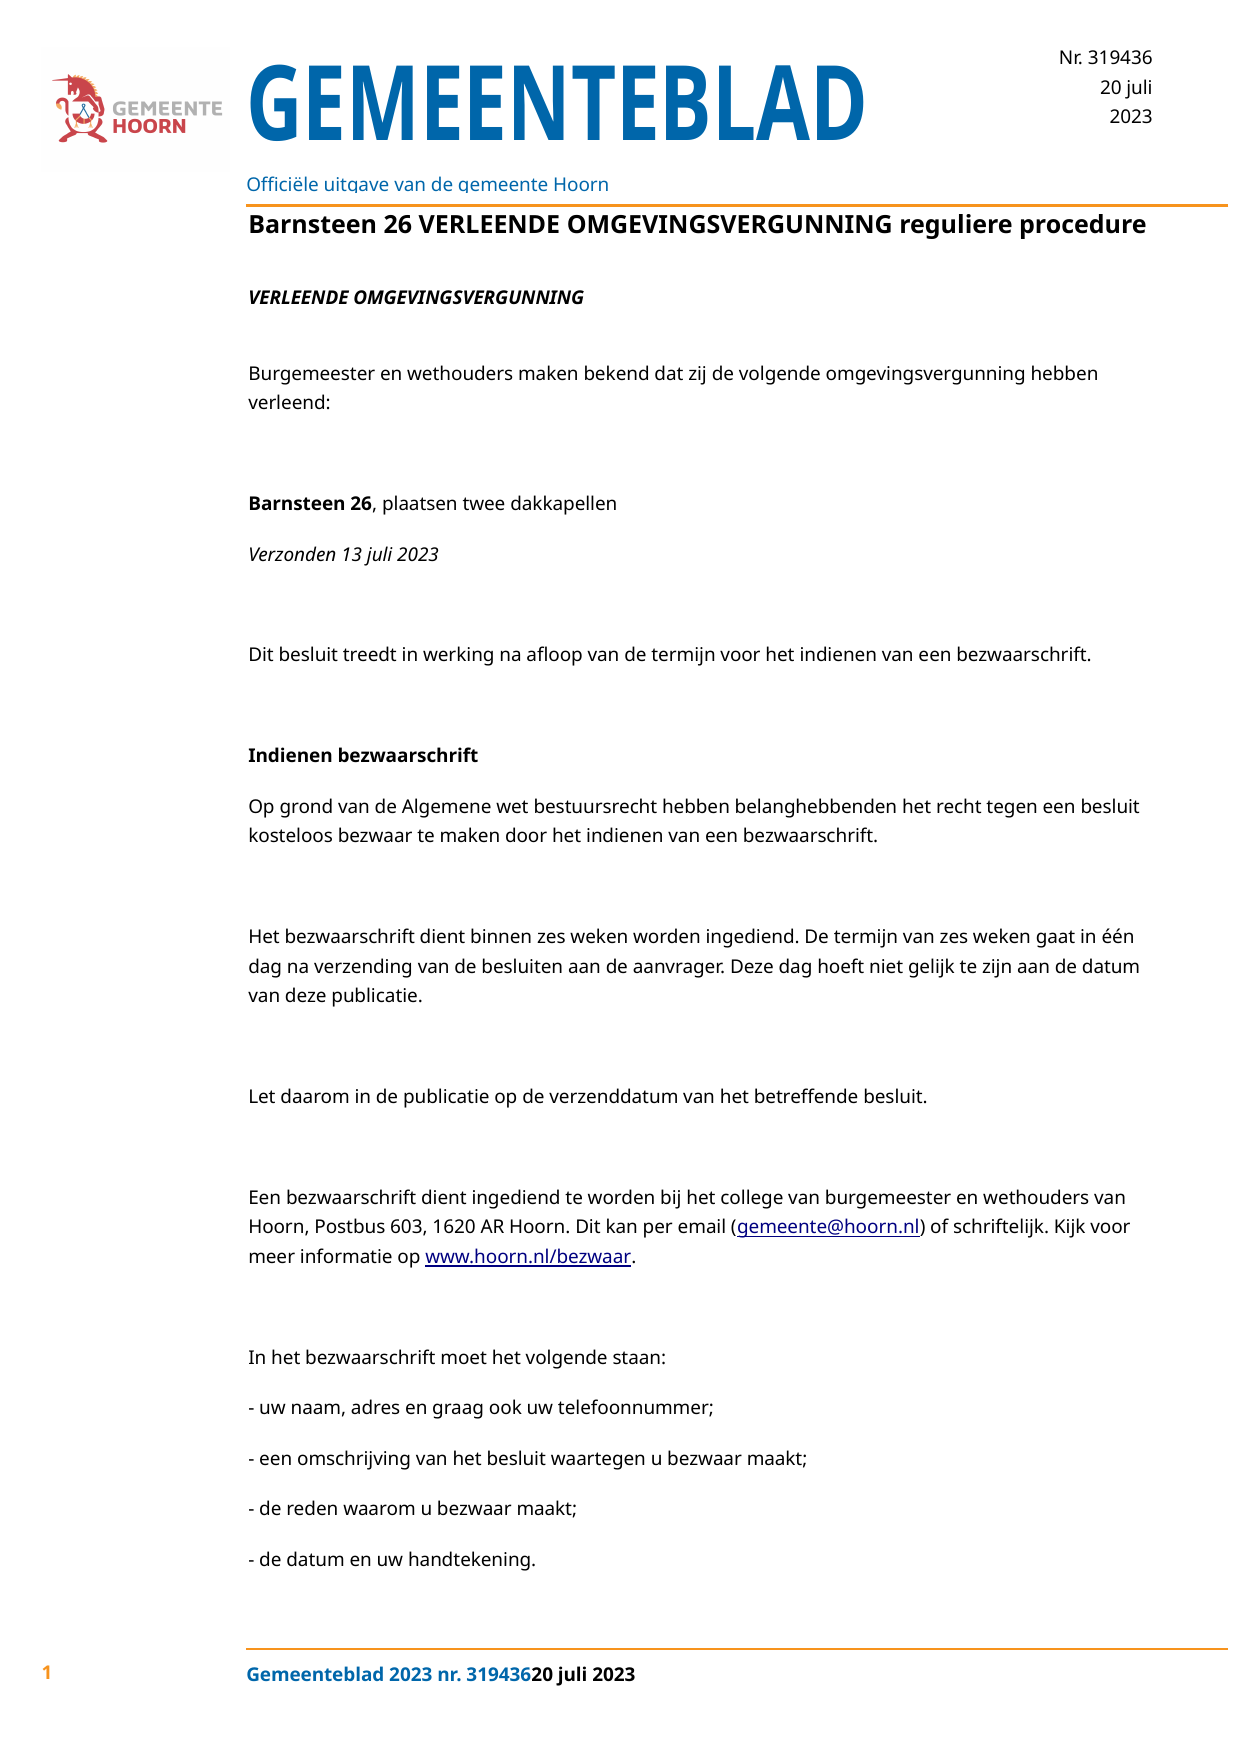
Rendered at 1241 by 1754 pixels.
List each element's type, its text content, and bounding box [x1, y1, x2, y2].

text Het bezwaarschrift dient binnen zes weken worden ingediend. De termijn van zes weken gaat in één dag na verzending van de besluiten aan de aanvrager. Deze dag hoeft niet gelijk te zijn aan de datum van deze publicatie. [248, 923, 1152, 1008]
text Let daarom in de publicatie op de verzenddatum van het betreffende besluit. [248, 1083, 1152, 1109]
text Op grond van de Algemene wet bestuursrecht hebben belanghebbenden het recht tegen een besluit kosteloos bezwaar te maken door het indienen van een bezwaarschrift. [248, 793, 1152, 848]
text - uw naam, adres en graag ook uw telefoonnummer; [248, 1394, 1152, 1420]
text Barnsteen 26, plaatsen twee dakkapellen [248, 490, 1152, 516]
text - de datum en uw handtekening. [248, 1546, 1152, 1572]
text - de reden waarom u bezwaar maakt; [248, 1495, 1152, 1521]
text Dit besluit treedt in werking na afloop van de termijn voor het indienen van een bezwaarschrift. [248, 642, 1152, 667]
text Indienen bezwaarschrift [248, 742, 1152, 768]
text Barnsteen 26 VERLEENDE OMGEVINGSVERGUNNING reguliere procedure [248, 207, 1152, 241]
text In het bezwaarschrift moet het volgende staan: [248, 1344, 1152, 1370]
text Verzonden 13 juli 2023 [248, 541, 1152, 567]
text Een bezwaarschrift dient ingediend te worden bij het college van burgemeester en wethouders van Hoorn, Postbus 603, 1620 AR Hoorn. Dit kan per email (gemeente@hoorn.nl) of schriftelijk. Kijk voor meer informatie op www.hoorn.nl/bezwaar. [248, 1184, 1152, 1269]
text - een omschrijving van het besluit waartegen u bezwaar maakt; [248, 1445, 1152, 1471]
picture [41, 47, 231, 172]
text Burgemeester en wethouders maken bekend dat zij de volgende omgevingsvergunning hebben verleend: [248, 360, 1152, 415]
text VERLEENDE OMGEVINGSVERGUNNING [248, 284, 1152, 309]
